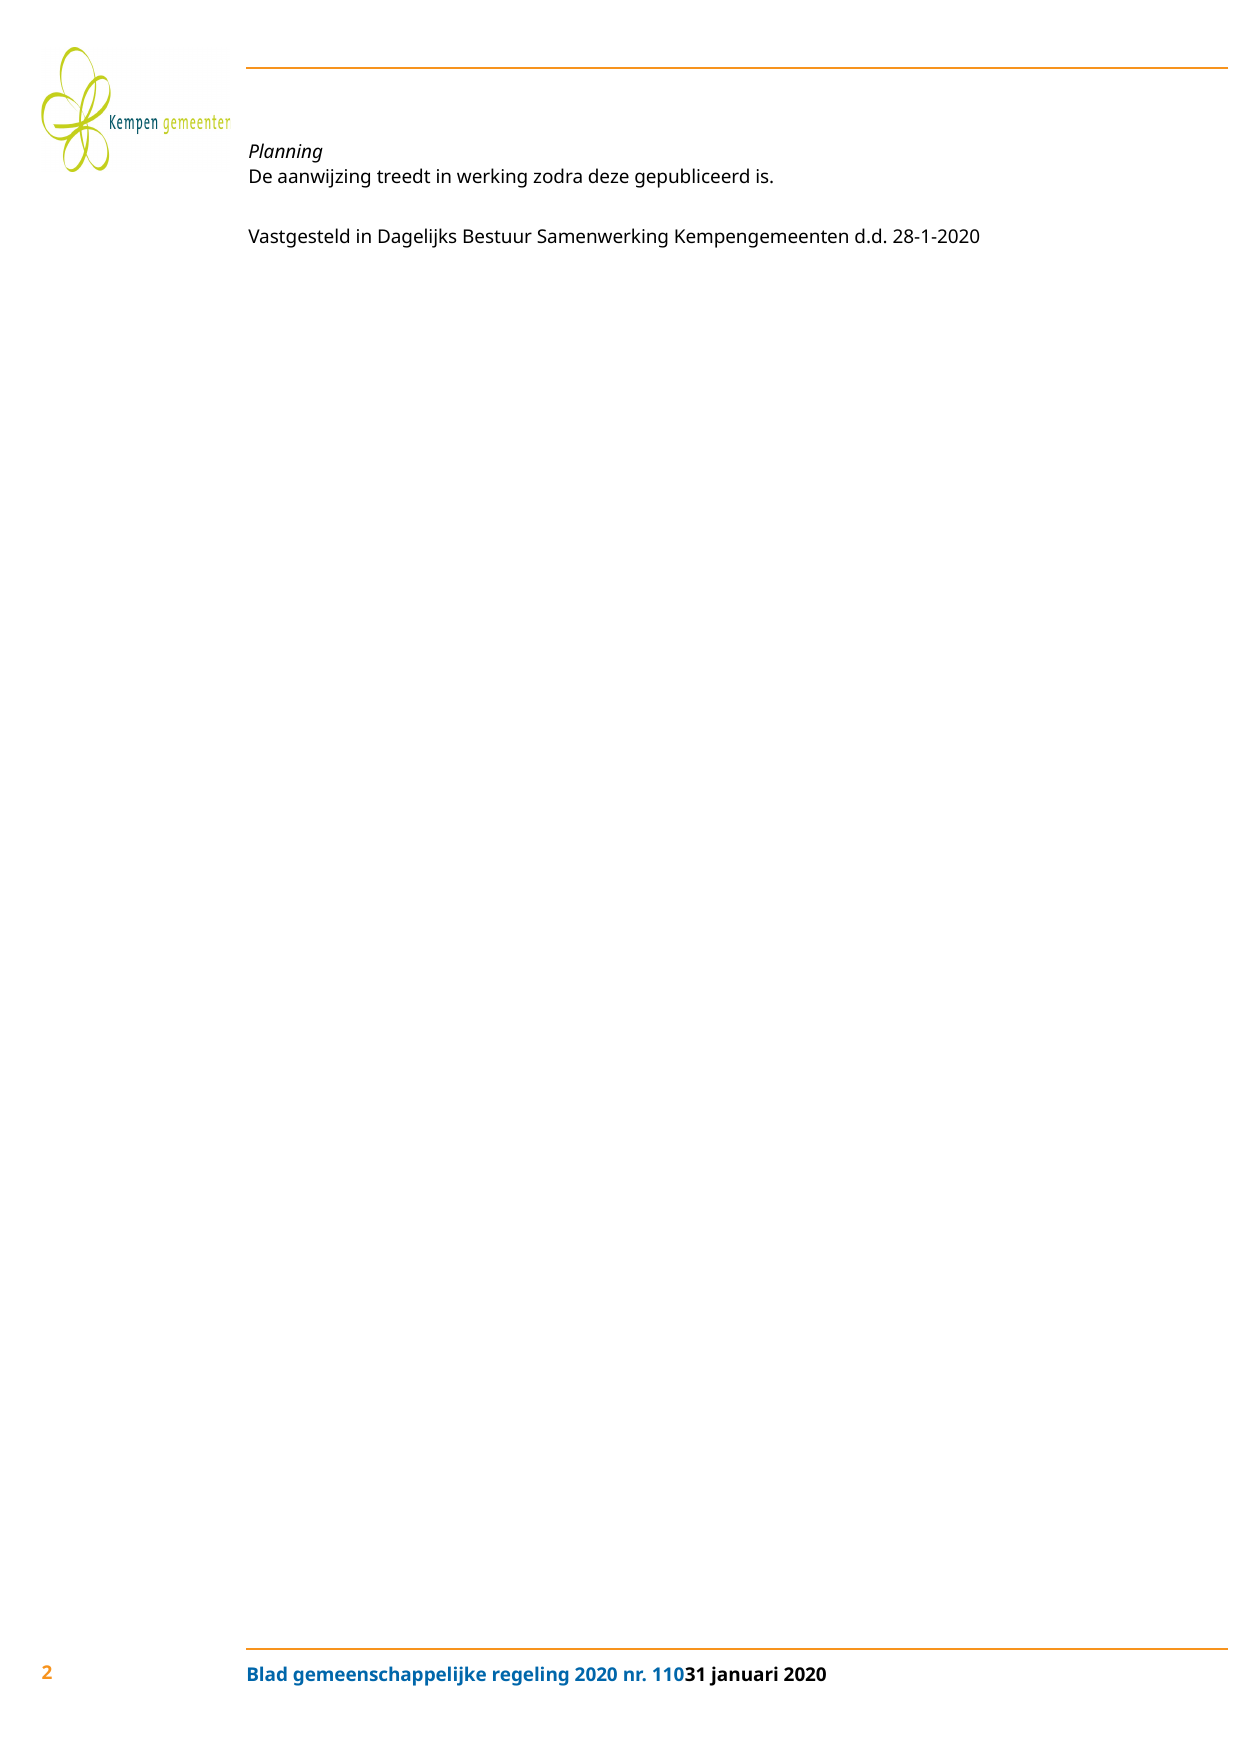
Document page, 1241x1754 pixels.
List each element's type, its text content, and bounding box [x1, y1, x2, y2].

text Planning [248, 138, 1152, 164]
text De aanwijzing treedt in werking zodra deze gepubliceerd is. [248, 164, 1152, 189]
picture [41, 47, 231, 172]
text Vastgesteld in Dagelijks Bestuur Samenwerking Kempengemeenten d.d. 28-1-2020 [248, 223, 1152, 248]
